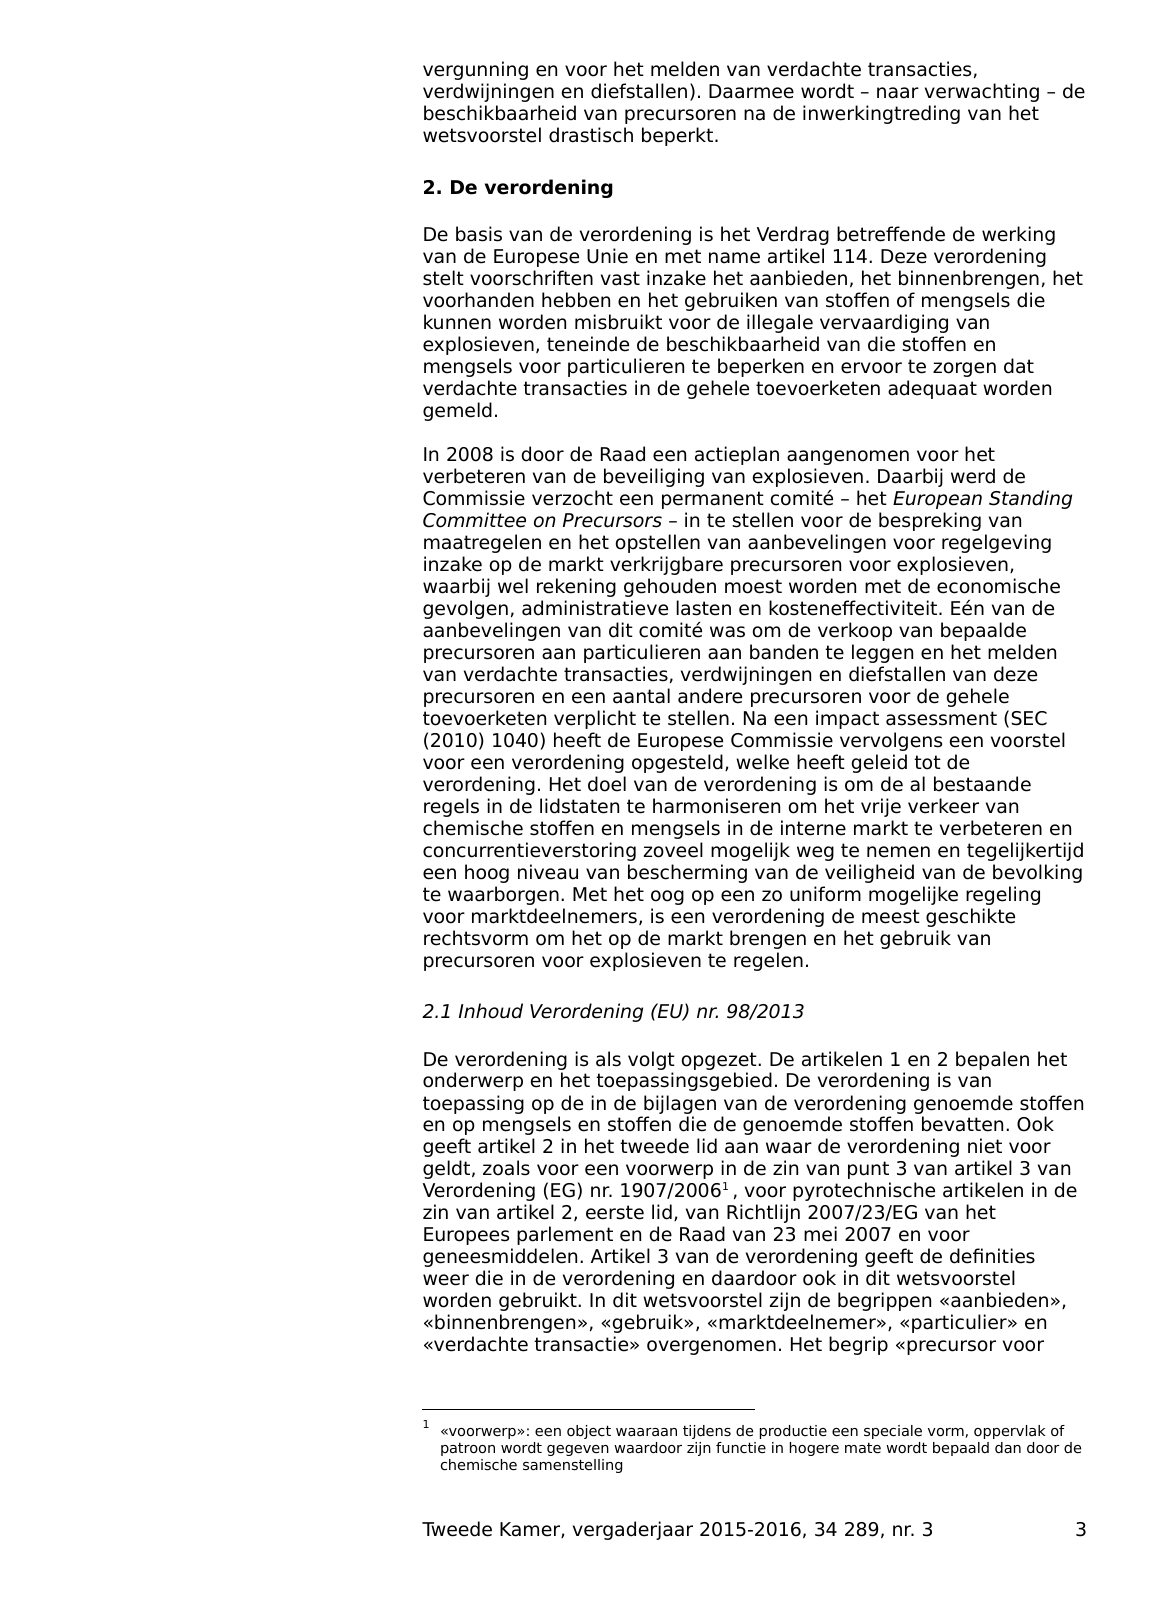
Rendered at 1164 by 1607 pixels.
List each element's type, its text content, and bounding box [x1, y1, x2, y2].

text De verordening is als volgt opgezet. De artikelen 1 en 2 bepalen het onderwerp en het toepassingsgebied. De verordening is van toepassing op de in de bijlagen van de verordening genoemde stoffen en op mengsels en stoffen die de genoemde stoffen bevatten. Ook geeft artikel 2 in het tweede lid aan waar de verordening niet voor geldt, zoals voor een voorwerp in de zin van punt 3 van artikel 3 van Verordening (EG) nr. 1907/2006, voor pyrotechnische artikelen in de zin van artikel 2, eerste lid, van Richtlijn 2007/23/EG van het Europees parlement en de Raad van 23 mei 2007 en voor geneesmiddelen. Artikel 3 van de verordening geeft de definities weer die in de verordening en daardoor ook in dit wetsvoorstel worden gebruikt. In dit wetsvoorstel zijn de begrippen «aanbieden», «binnenbrengen», «gebruik», «marktdeelnemer», «particulier» en «verdachte transactie» overgenomen. Het begrip «precursor voor [422, 1048, 1087, 1356]
text vergunning en voor het melden van verdachte transacties, verdwijningen en diefstallen). Daarmee wordt – naar verwachting – de beschikbaarheid van precursoren na de inwerkingtreding van het wetsvoorstel drastisch beperkt. [422, 59, 1087, 147]
subtitle 2.1 Inhoud Verordening (EU) nr. 98/2013 [422, 1001, 1087, 1023]
subtitle 2. De verordening [422, 177, 1087, 199]
text «voorwerp»: een object waaraan tijdens de productie een speciale vorm, oppervlak of patroon wordt gegeven waardoor zijn functie in hogere mate wordt bepaald dan door de chemische samenstelling [422, 1418, 1087, 1474]
text In 2008 is door de Raad een actieplan aangenomen voor het verbeteren van de beveiliging van explosieven. Daarbij werd de Commissie verzocht een permanent comité – het European Standing Committee on Precursors – in te stellen voor de bespreking van maatregelen en het opstellen van aanbevelingen voor regelgeving inzake op de markt verkrijgbare precursoren voor explosieven, waarbij wel rekening gehouden moest worden met de economische gevolgen, administratieve lasten en kosteneffectiviteit. Eén van de aanbevelingen van dit comité was om de verkoop van bepaalde precursoren aan particulieren aan banden te leggen en het melden van verdachte transacties, verdwijningen en diefstallen van deze precursoren en een aantal andere precursoren voor de gehele toevoerketen verplicht te stellen. Na een impact assessment (SEC (2010) 1040) heeft de Europese Commissie vervolgens een voorstel voor een verordening opgesteld, welke heeft geleid tot de verordening. Het doel van de verordening is om de al bestaande regels in de lidstaten te harmoniseren om het vrije verkeer van chemische stoffen en mengsels in de interne markt te verbeteren en concurrentieverstoring zoveel mogelijk weg te nemen en tegelijkertijd een hoog niveau van bescherming van de veiligheid van de bevolking te waarborgen. Met het oog op een zo uniform mogelijke regeling voor marktdeelnemers, is een verordening de meest geschikte rechtsvorm om het op de markt brengen en het gebruik van precursoren voor explosieven te regelen. [422, 444, 1087, 971]
text De basis van de verordening is het Verdrag betreffende de werking van de Europese Unie en met name artikel 114. Deze verordening stelt voorschriften vast inzake het aanbieden, het binnenbrengen, het voorhanden hebben en het gebruiken van stoffen of mengsels die kunnen worden misbruikt voor de illegale vervaardiging van explosieven, teneinde de beschikbaarheid van die stoffen en mengsels voor particulieren te beperken en ervoor te zorgen dat verdachte transacties in de gehele toevoerketen adequaat worden gemeld. [422, 224, 1087, 422]
